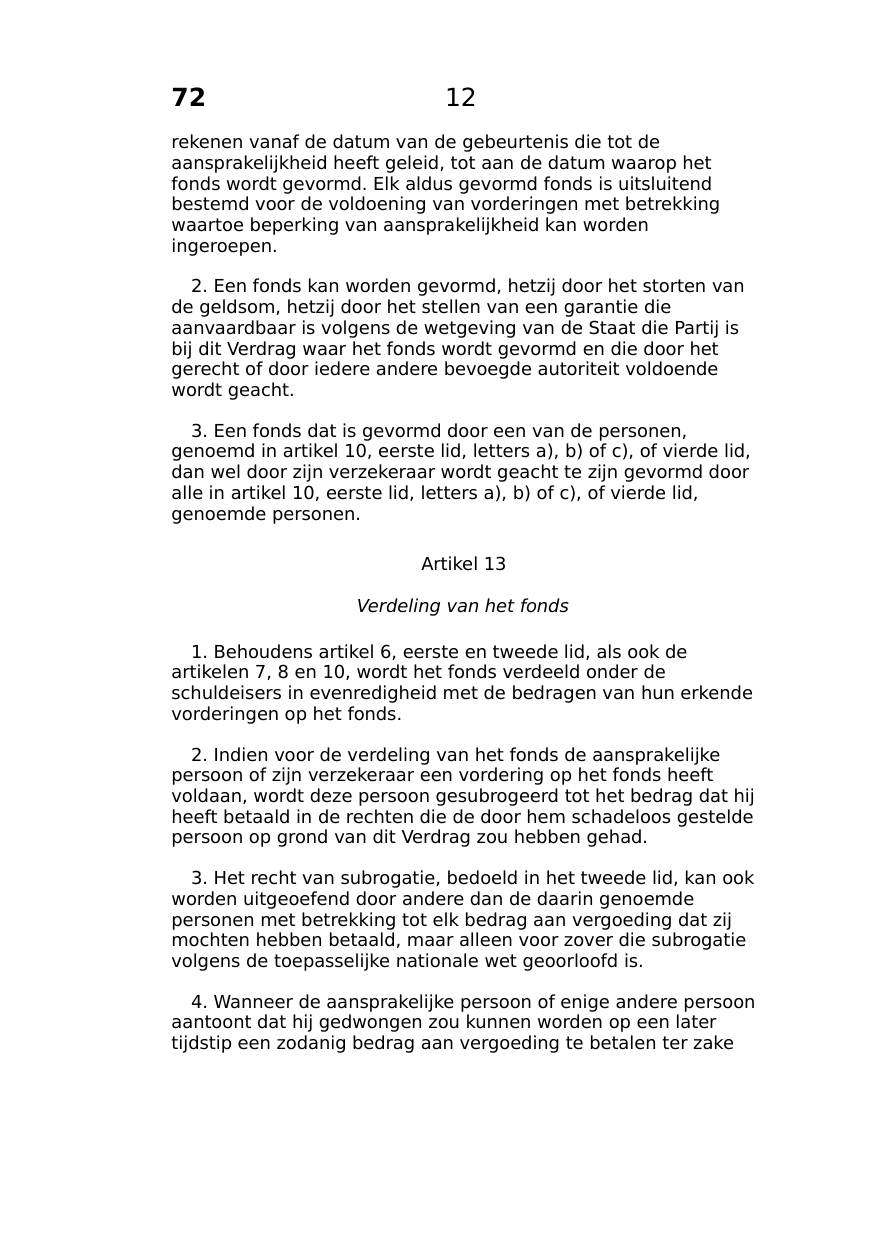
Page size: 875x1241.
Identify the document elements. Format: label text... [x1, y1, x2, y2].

text 3. Een fonds dat is gevormd door een van de personen, genoemd in artikel 10, eerste lid, letters a), b) of c), of vierde lid, dan wel door zijn verzekeraar wordt geacht te zijn gevormd door alle in artikel 10, eerste lid, letters a), b) of c), of vierde lid, genoemde personen. [171, 421, 756, 524]
text 2. Indien voor de verdeling van het fonds de aansprakelijke persoon of zijn verzekeraar een vordering op het fonds heeft voldaan, wordt deze persoon gesubrogeerd tot het bedrag dat hij heeft betaald in de rechten die de door hem schadeloos gestelde persoon op grond van dit Verdrag zou hebben gehad. [171, 744, 756, 848]
text rekenen vanaf de datum van de gebeurtenis die tot de aansprakelijkheid heeft geleid, tot aan de datum waarop het fonds wordt gevormd. Elk aldus gevormd fonds is uitsluitend bestemd voor de voldoening van vorderingen met betrekking waartoe beperking van aansprakelijkheid kan worden ingeroepen. [171, 132, 756, 256]
text 2. Een fonds kan worden gevormd, hetzij door het storten van de geldsom, hetzij door het stellen van een garantie die aanvaardbaar is volgens de wetgeving van de Staat die Partij is bij dit Verdrag waar het fonds wordt gevormd en die door het gerecht of door iedere andere bevoegde autoriteit voldoende wordt geacht. [171, 276, 756, 401]
subtitle Artikel 13 Verdeling van het fonds [171, 554, 756, 616]
text 4. Wanneer de aansprakelijke persoon of enige andere persoon aantoont dat hij gedwongen zou kunnen worden op een later tijdstip een zodanig bedrag aan vergoeding te betalen ter zake [171, 992, 756, 1054]
text 1. Behoudens artikel 6, eerste en tweede lid, als ook de artikelen 7, 8 en 10, wordt het fonds verdeeld onder de schuldeisers in evenredigheid met de bedragen van hun erkende vorderingen op het fonds. [171, 641, 756, 724]
text 3. Het recht van subrogatie, bedoeld in het tweede lid, kan ook worden uitgeoefend door andere dan de daarin genoemde personen met betrekking tot elk bedrag aan vergoeding dat zij mochten hebben betaald, maar alleen voor zover die subrogatie volgens de toepasselijke nationale wet geoorloofd is. [171, 868, 756, 972]
